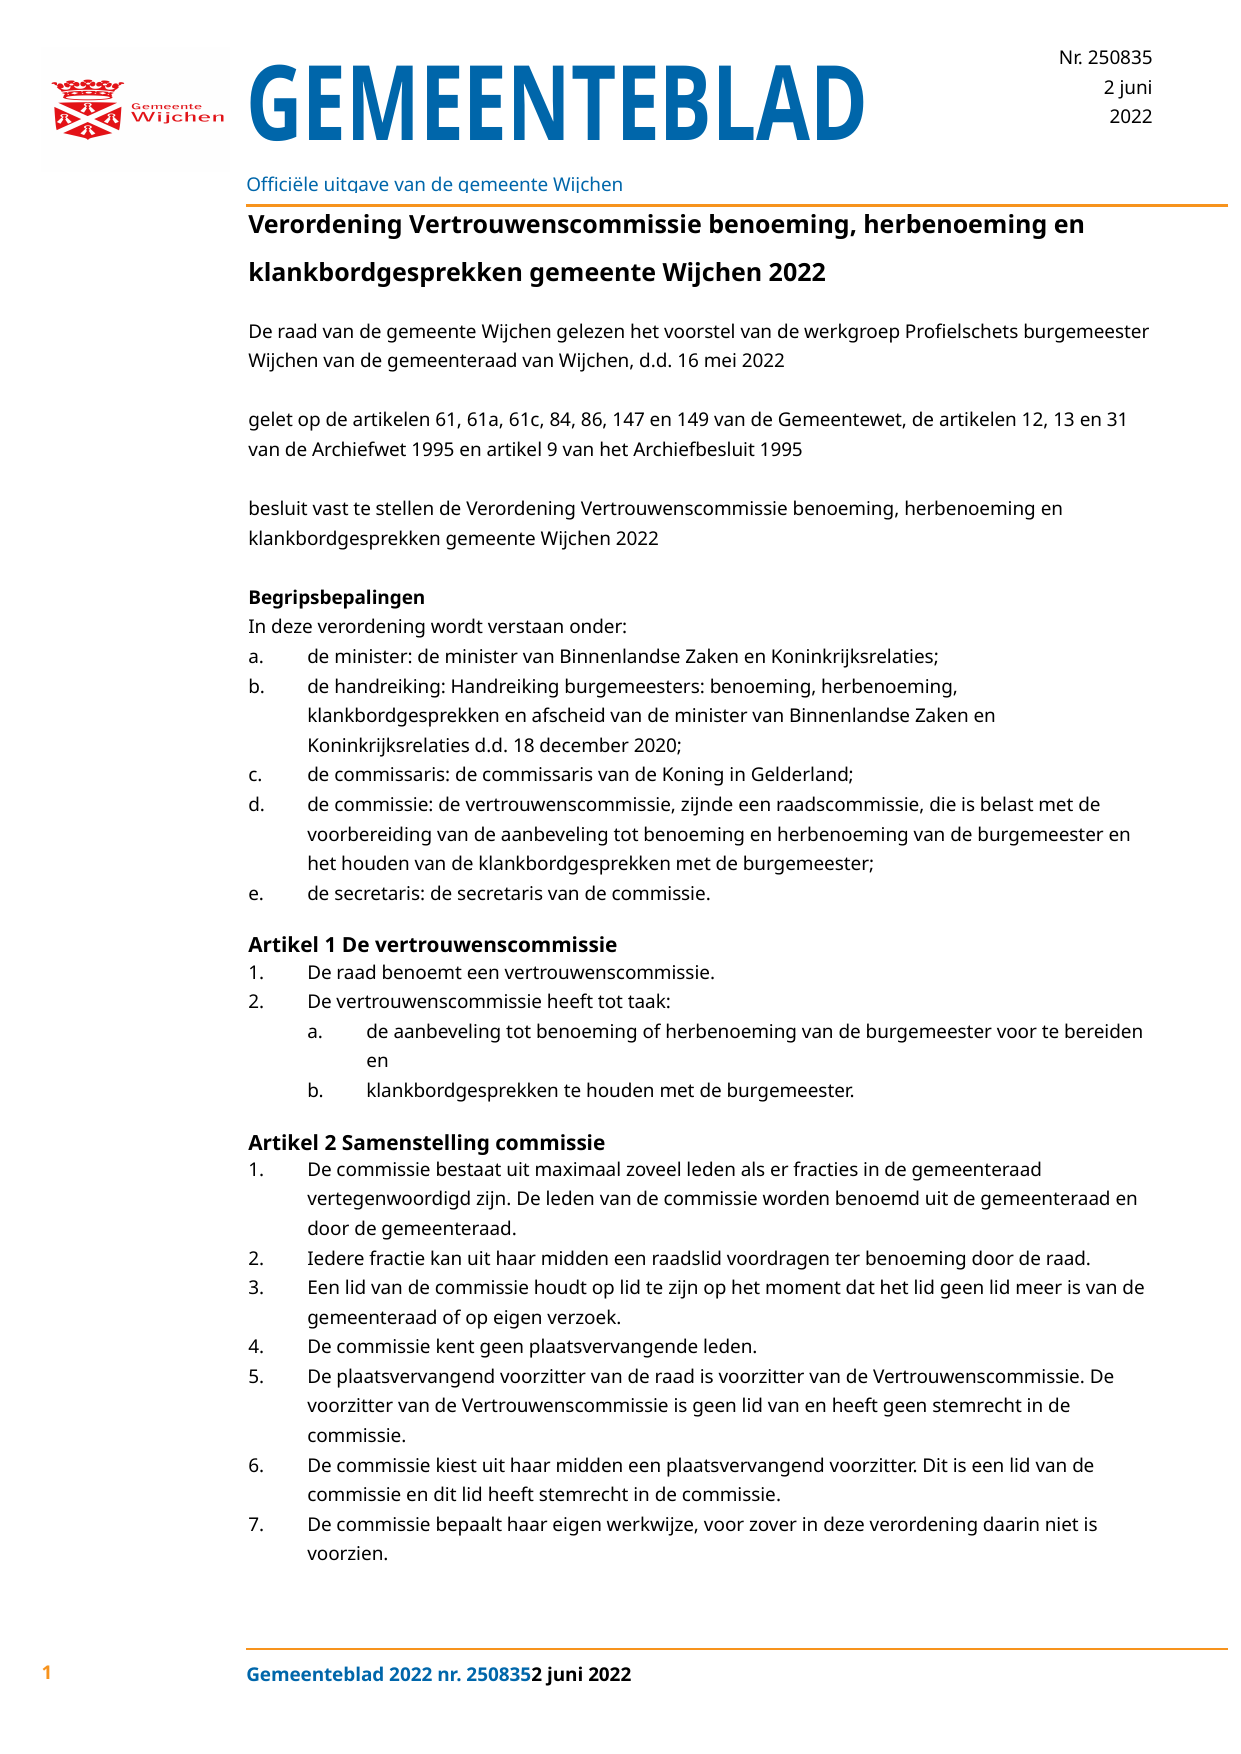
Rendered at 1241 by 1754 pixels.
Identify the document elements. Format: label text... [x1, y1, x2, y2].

text gelet op de artikelen 61, 61a, 61c, 84, 86, 147 en 149 van de Gemeentewet, de artikelen 12, 13 en 31 van de Archiefwet 1995 en artikel 9 van het Archiefbesluit 1995 [248, 407, 1152, 462]
text besluit vast te stellen de Verordening Vertrouwenscommissie benoeming, herbenoeming en klankbordgesprekken gemeente Wijchen 2022 [248, 495, 1152, 551]
text De raad van de gemeente Wijchen gelezen het voorstel van de werkgroep Profielschets burgemeester Wijchen van de gemeenteraad van Wijchen, d.d. 16 mei 2022 [248, 318, 1152, 373]
list De plaatsvervangend voorzitter van de raad is voorzitter van de Vertrouwenscommissie. De voorzitter van de Vertrouwenscommissie is geen lid van en heeft geen stemrecht in de commissie. [248, 1363, 1152, 1448]
list de secretaris: de secretaris van de commissie. [248, 880, 1152, 906]
list De raad benoemt een vertrouwenscommissie. [248, 959, 1152, 984]
list De vertrouwenscommissie heeft tot taak: [248, 988, 1152, 1014]
list De commissie bestaat uit maximaal zoveel leden als er fracties in de gemeenteraad vertegenwoordigd zijn. De leden van de commissie worden benoemd uit de gemeenteraad en door de gemeenteraad. [248, 1156, 1152, 1241]
text Verordening Vertrouwenscommissie benoeming, herbenoeming en klankbordgesprekken gemeente Wijchen 2022 [248, 207, 1152, 288]
list klankbordgesprekken te houden met de burgemeester. [307, 1077, 1152, 1103]
list de minister: de minister van Binnenlandse Zaken en Koninkrijksrelaties; [248, 643, 1152, 669]
list Een lid van de commissie houdt op lid te zijn op het moment dat het lid geen lid meer is van de gemeenteraad of op eigen verzoek. [248, 1274, 1152, 1330]
text In deze verordening wordt verstaan onder: [248, 614, 1152, 639]
text Artikel 1 De vertrouwenscommissie [248, 930, 1152, 959]
list De commissie kiest uit haar midden een plaatsvervangend voorzitter. Dit is een lid van de commissie en dit lid heeft stemrecht in de commissie. [248, 1452, 1152, 1507]
list de commissie: de vertrouwenscommissie, zijnde een raadscommissie, die is belast met de voorbereiding van de aanbeveling tot benoeming en herbenoeming van de burgemeester en het houden van de klankbordgesprekken met de burgemeester; [248, 791, 1152, 876]
list De commissie bepaalt haar eigen werkwijze, voor zover in deze verordening daarin niet is voorzien. [248, 1511, 1152, 1566]
list de aanbeveling tot benoeming of herbenoeming van de burgemeester voor te bereiden en [307, 1018, 1152, 1073]
list de commissaris: de commissaris van de Koning in Gelderland; [248, 762, 1152, 787]
text Begripsbepalingen [248, 584, 1152, 610]
picture [41, 47, 231, 172]
list Iedere fractie kan uit haar midden een raadslid voordragen ter benoeming door de raad. [248, 1245, 1152, 1271]
list de handreiking: Handreiking burgemeesters: benoeming, herbenoeming, klankbordgesprekken en afscheid van de minister van Binnenlandse Zaken en Koninkrijksrelaties d.d. 18 december 2020; [248, 673, 1152, 758]
text Artikel 2 Samenstelling commissie [248, 1128, 1152, 1156]
list De commissie kent geen plaatsvervangende leden. [248, 1333, 1152, 1359]
